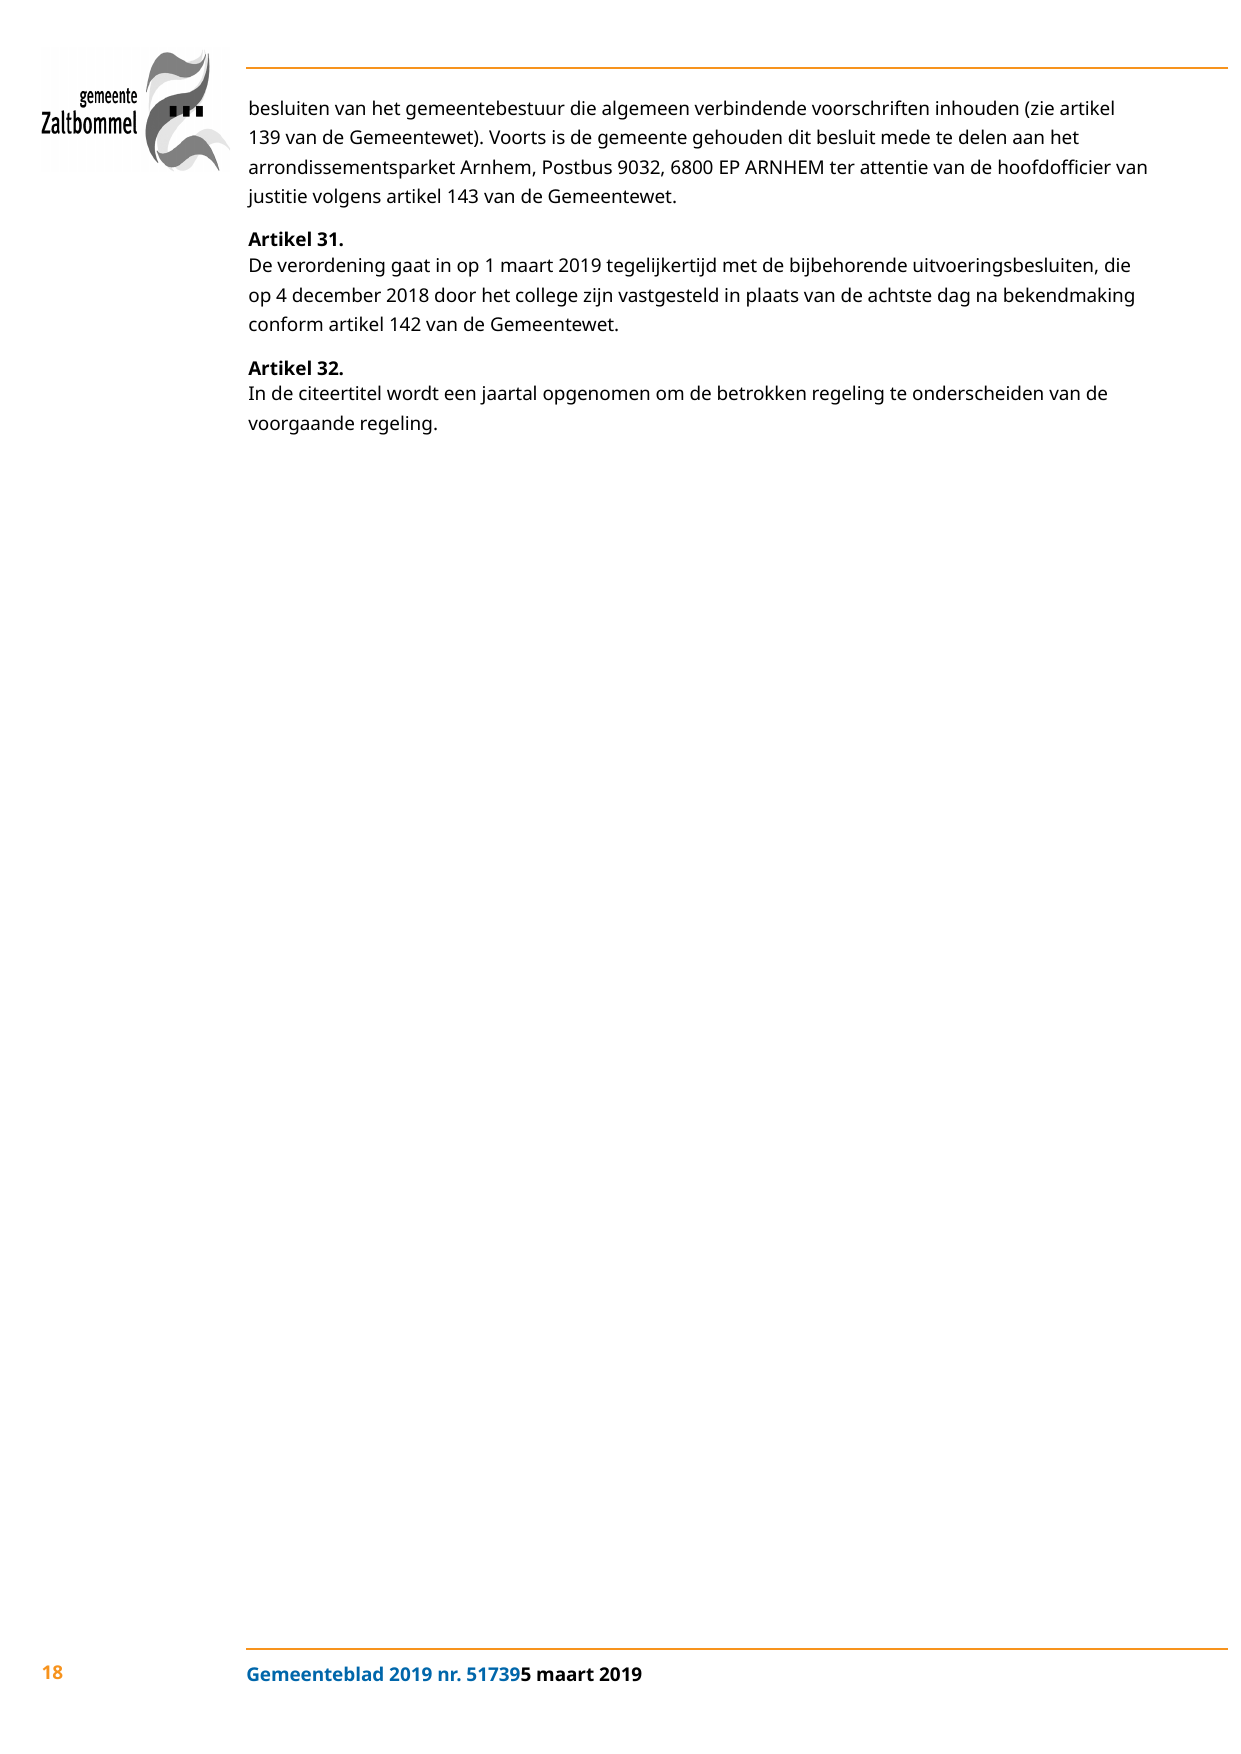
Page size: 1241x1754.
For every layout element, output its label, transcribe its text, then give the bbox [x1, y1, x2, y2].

text De verordening gaat in op 1 maart 2019 tegelijkertijd met de bijbehorende uitvoeringsbesluiten, die op 4 december 2018 door het college zijn vastgesteld in plaats van de achtste dag na bekendmaking conform artikel 142 van de Gemeentewet. [248, 252, 1152, 337]
picture [41, 47, 231, 172]
text In de citeertitel wordt een jaartal opgenomen om de betrokken regeling te onderscheiden van de voorgaande regeling. [248, 380, 1152, 436]
text Artikel 31. [248, 227, 1152, 252]
text Artikel 32. [248, 355, 1152, 380]
text besluiten van het gemeentebestuur die algemeen verbindende voorschriften inhouden (zie artikel 139 van de Gemeentewet). Voorts is de gemeente gehouden dit besluit mede te delen aan het arrondissementsparket Arnhem, Postbus 9032, 6800 EP ARNHEM ter attentie van de hoofdofficier van justitie volgens artikel 143 van de Gemeentewet. [248, 95, 1152, 209]
